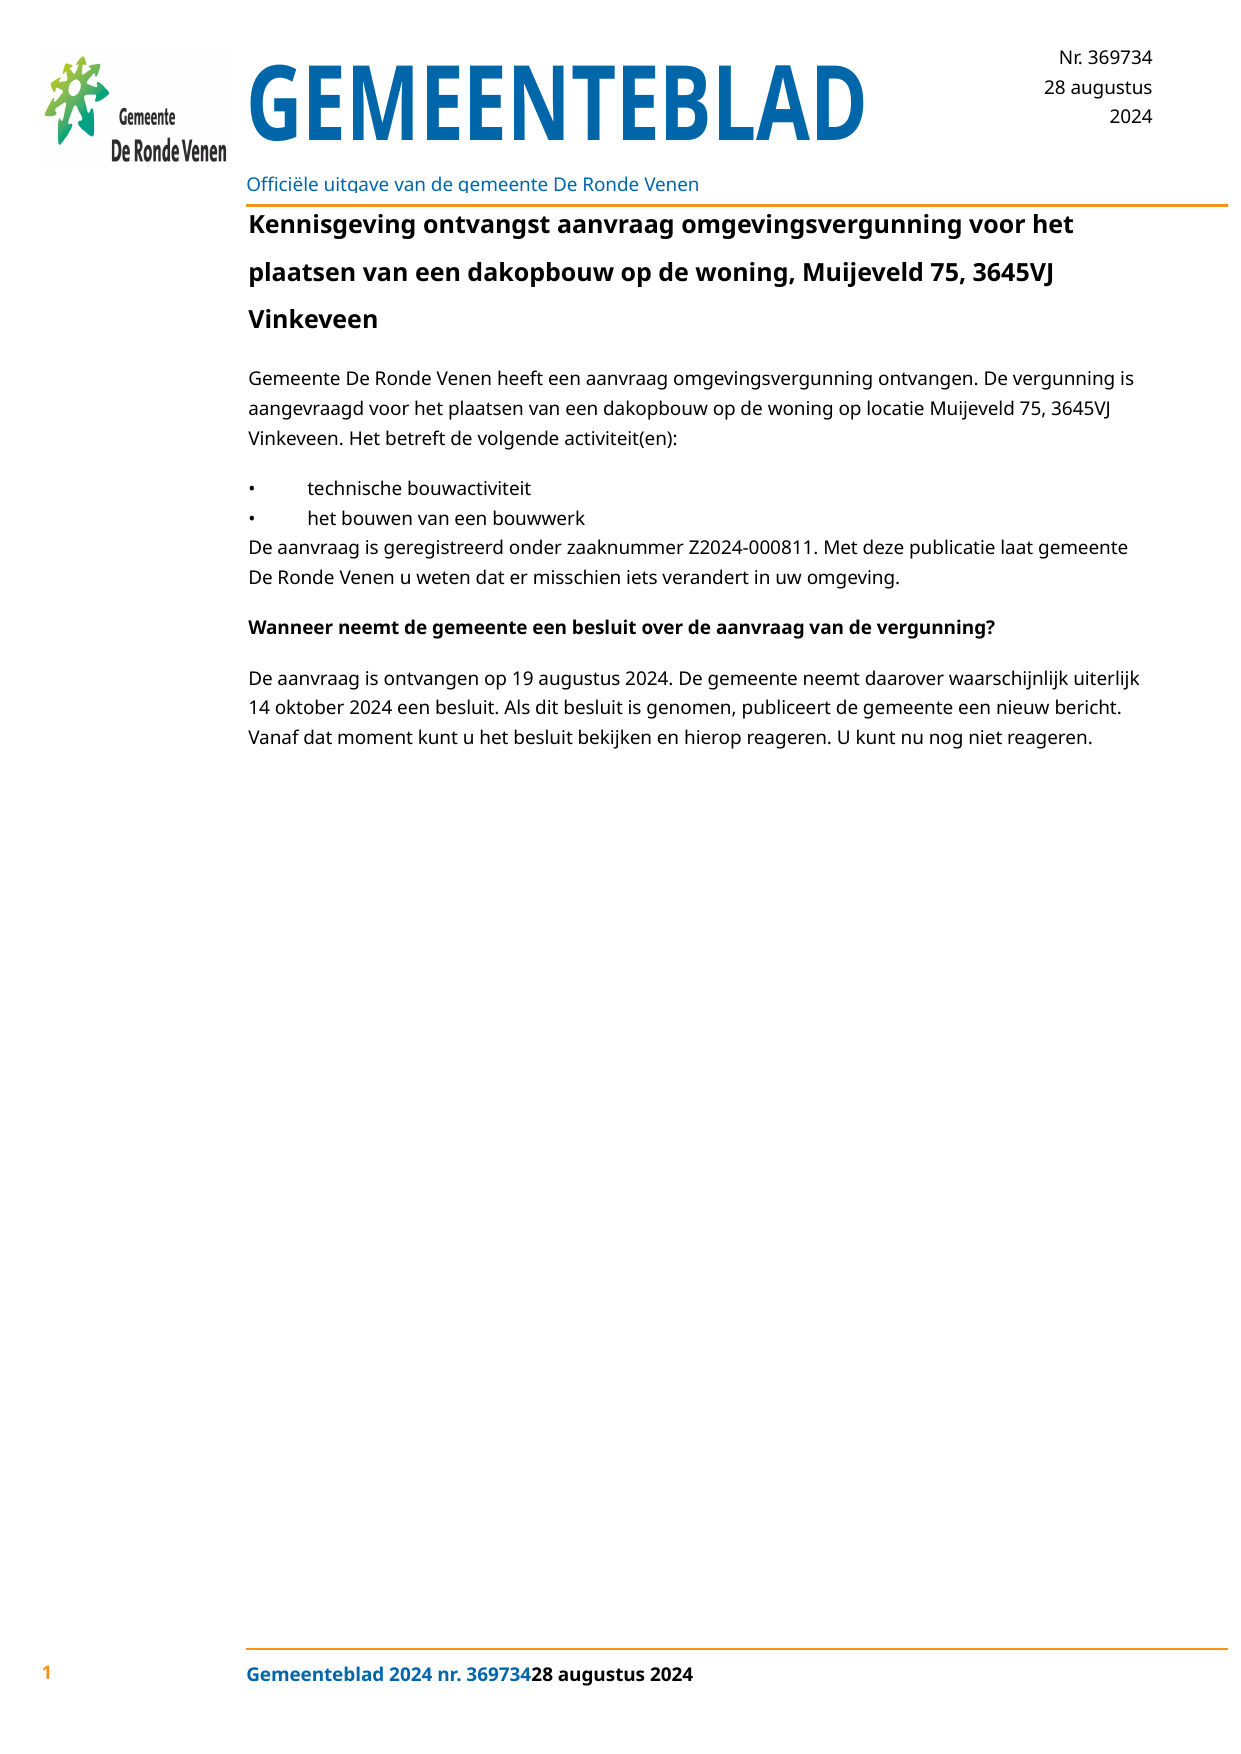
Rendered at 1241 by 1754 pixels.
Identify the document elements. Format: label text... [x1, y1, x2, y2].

list technische bouwactiviteit [248, 475, 1152, 501]
text Kennisgeving ontvangst aanvraag omgevingsvergunning voor het plaatsen van een dakopbouw op de woning, Muijeveld 75, 3645VJ Vinkeveen [248, 207, 1152, 336]
text De aanvraag is geregistreerd onder zaaknummer Z2024-000811. Met deze publicatie laat gemeente De Ronde Venen u weten dat er misschien iets verandert in uw omgeving. [248, 534, 1152, 589]
text Gemeente De Ronde Venen heeft een aanvraag omgevingsvergunning ontvangen. De vergunning is aangevraagd voor het plaatsen van een dakopbouw op de woning op locatie Muijeveld 75, 3645VJ Vinkeveen. Het betreft de volgende activiteit(en): [248, 366, 1152, 450]
picture [41, 47, 231, 172]
text Wanneer neemt de gemeente een besluit over de aanvraag van de vergunning? [248, 614, 1152, 640]
list het bouwen van een bouwwerk [248, 505, 1152, 530]
text De aanvraag is ontvangen op 19 augustus 2024. De gemeente neemt daarover waarschijnlijk uiterlijk 14 oktober 2024 een besluit. Als dit besluit is genomen, publiceert de gemeente een nieuw bericht. Vanaf dat moment kunt u het besluit bekijken en hierop reageren. U kunt nu nog niet reageren. [248, 665, 1152, 749]
